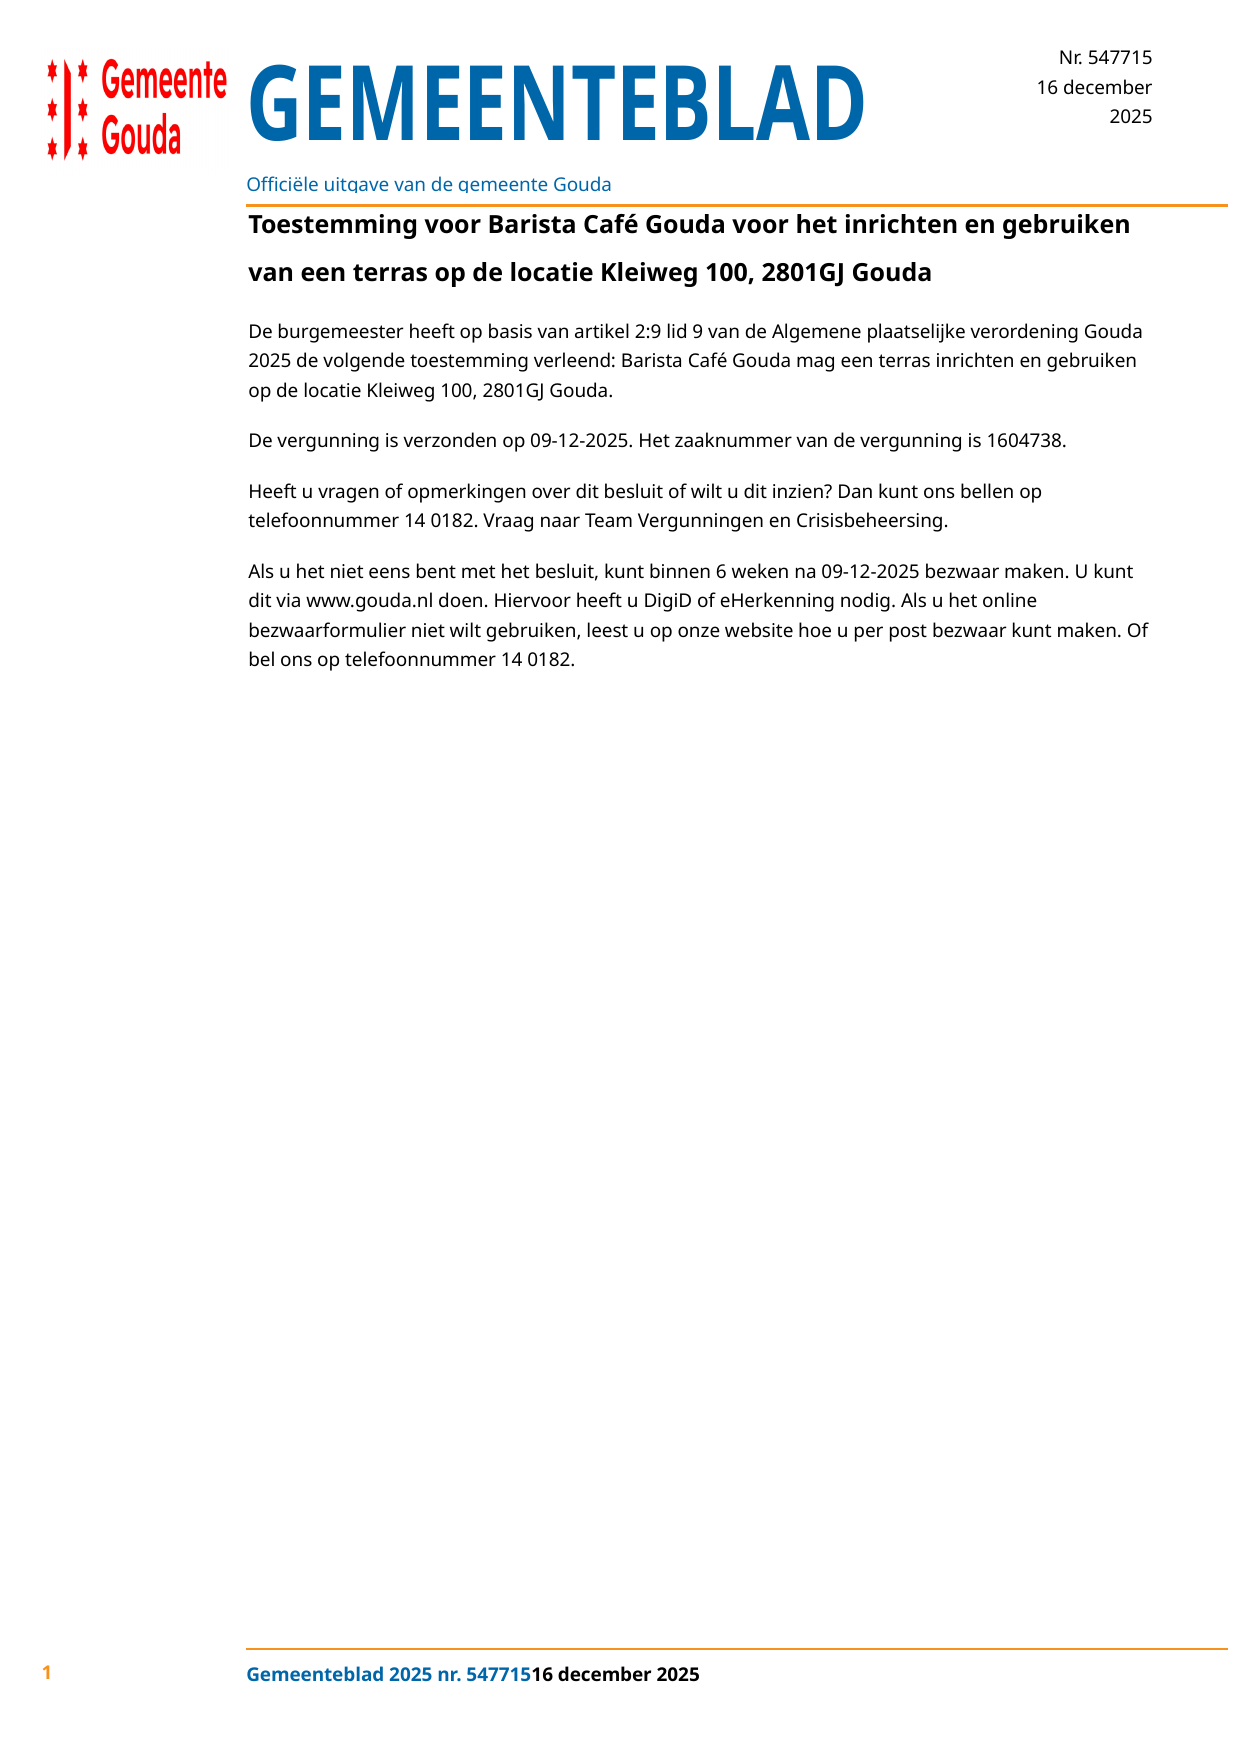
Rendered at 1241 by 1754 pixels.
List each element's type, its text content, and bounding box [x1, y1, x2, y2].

text Als u het niet eens bent met het besluit, kunt binnen 6 weken na 09-12-2025 bezwaar maken. U kunt dit via www.gouda.nl doen. Hiervoor heeft u DigiD of eHerkenning nodig. Als u het online bezwaarformulier niet wilt gebruiken, leest u op onze website hoe u per post bezwaar kunt maken. Of bel ons op telefoonnummer 14 0182. [248, 558, 1152, 672]
text Heeft u vragen of opmerkingen over dit besluit of wilt u dit inzien? Dan kunt ons bellen op telefoonnummer 14 0182. Vraag naar Team Vergunningen en Crisisbeheersing. [248, 478, 1152, 533]
text De vergunning is verzonden op 09-12-2025. Het zaaknummer van de vergunning is 1604738. [248, 427, 1152, 453]
text Toestemming voor Barista Café Gouda voor het inrichten en gebruiken van een terras op de locatie Kleiweg 100, 2801GJ Gouda [248, 207, 1152, 288]
text De burgemeester heeft op basis van artikel 2:9 lid 9 van de Algemene plaatselijke verordening Gouda 2025 de volgende toestemming verleend: Barista Café Gouda mag een terras inrichten en gebruiken op de locatie Kleiweg 100, 2801GJ Gouda. [248, 318, 1152, 403]
picture [41, 47, 231, 172]
